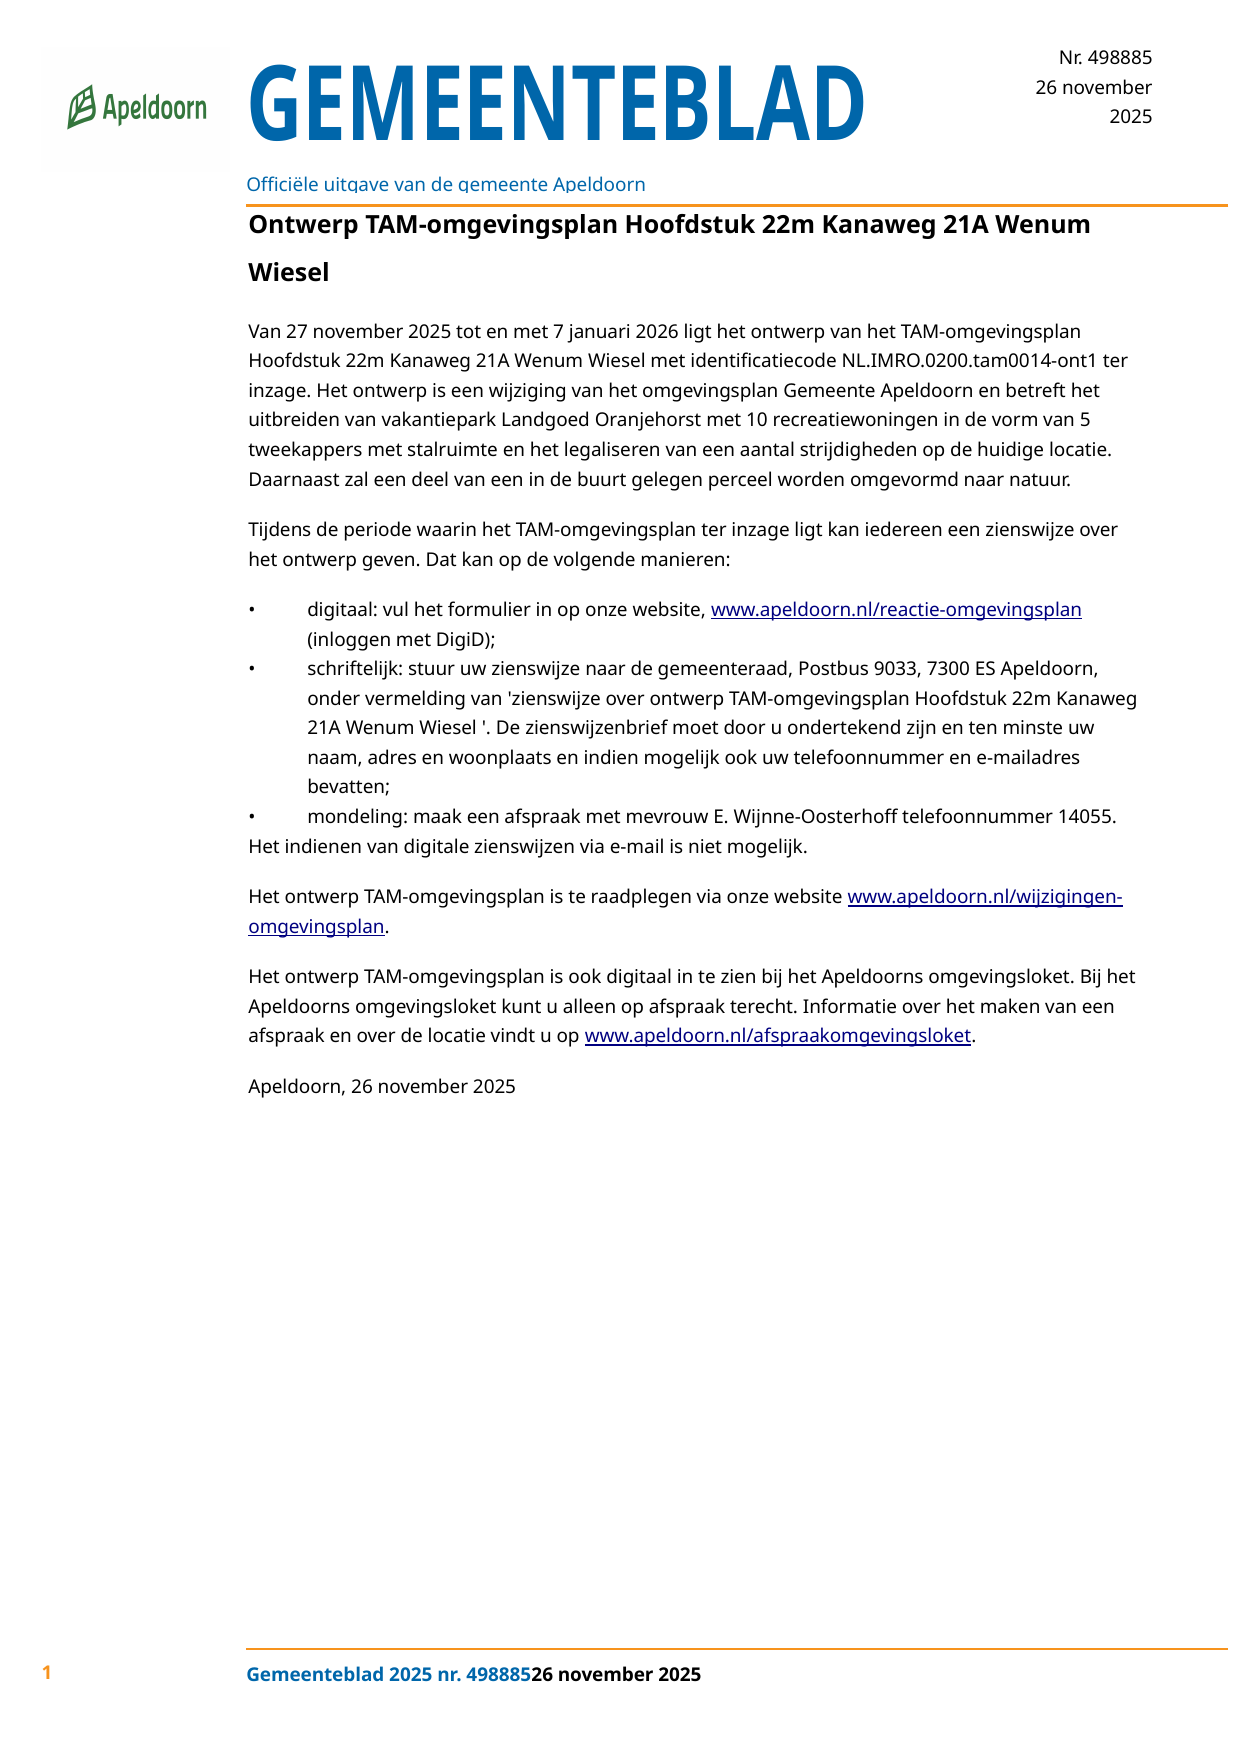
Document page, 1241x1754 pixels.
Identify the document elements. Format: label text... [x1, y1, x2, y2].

text Van 27 november 2025 tot en met 7 januari 2026 ligt het ontwerp van het TAM-omgevingsplan Hoofdstuk 22m Kanaweg 21A Wenum Wiesel met identificatiecode NL.IMRO.0200.tam0014-ont1 ter inzage. Het ontwerp is een wijziging van het omgevingsplan Gemeente Apeldoorn en betreft het uitbreiden van vakantiepark Landgoed Oranjehorst met 10 recreatiewoningen in de vorm van 5 tweekappers met stalruimte en het legaliseren van een aantal strijdigheden op de huidige locatie. Daarnaast zal een deel van een in de buurt gelegen perceel worden omgevormd naar natuur. [248, 318, 1152, 492]
list digitaal: vul het formulier in op onze website, www.apeldoorn.nl/reactie-omgevingsplan (inloggen met DigiD); [248, 596, 1152, 652]
text Het ontwerp TAM-omgevingsplan is ook digitaal in te zien bij het Apeldoorns omgevingsloket. Bij het Apeldoorns omgevingsloket kunt u alleen op afspraak terecht. Informatie over het maken van een afspraak en over de locatie vindt u op www.apeldoorn.nl/afspraakomgevingsloket. [248, 963, 1152, 1048]
text Het indienen van digitale zienswijzen via e-mail is niet mogelijk. [248, 833, 1152, 859]
text Het ontwerp TAM-omgevingsplan is te raadplegen via onze website www.apeldoorn.nl/wijzigingen-omgevingsplan. [248, 883, 1152, 939]
list schriftelijk: stuur uw zienswijze naar de gemeenteraad, Postbus 9033, 7300 ES Apeldoorn, onder vermelding van 'zienswijze over ontwerp TAM-omgevingsplan Hoofdstuk 22m Kanaweg 21A Wenum Wiesel '. De zienswijzenbrief moet door u ondertekend zijn en ten minste uw naam, adres en woonplaats en indien mogelijk ook uw telefoonnummer en e-mailadres bevatten; [248, 655, 1152, 799]
text Tijdens de periode waarin het TAM-omgevingsplan ter inzage ligt kan iedereen een zienswijze over het ontwerp geven. Dat kan op de volgende manieren: [248, 516, 1152, 572]
picture [41, 47, 231, 172]
list mondeling: maak een afspraak met mevrouw E. Wijnne-Oosterhoff telefoonnummer 14055. [248, 803, 1152, 829]
text Ontwerp TAM-omgevingsplan Hoofdstuk 22m Kanaweg 21A Wenum Wiesel [248, 207, 1152, 288]
text Apeldoorn, 26 november 2025 [248, 1073, 1152, 1099]
